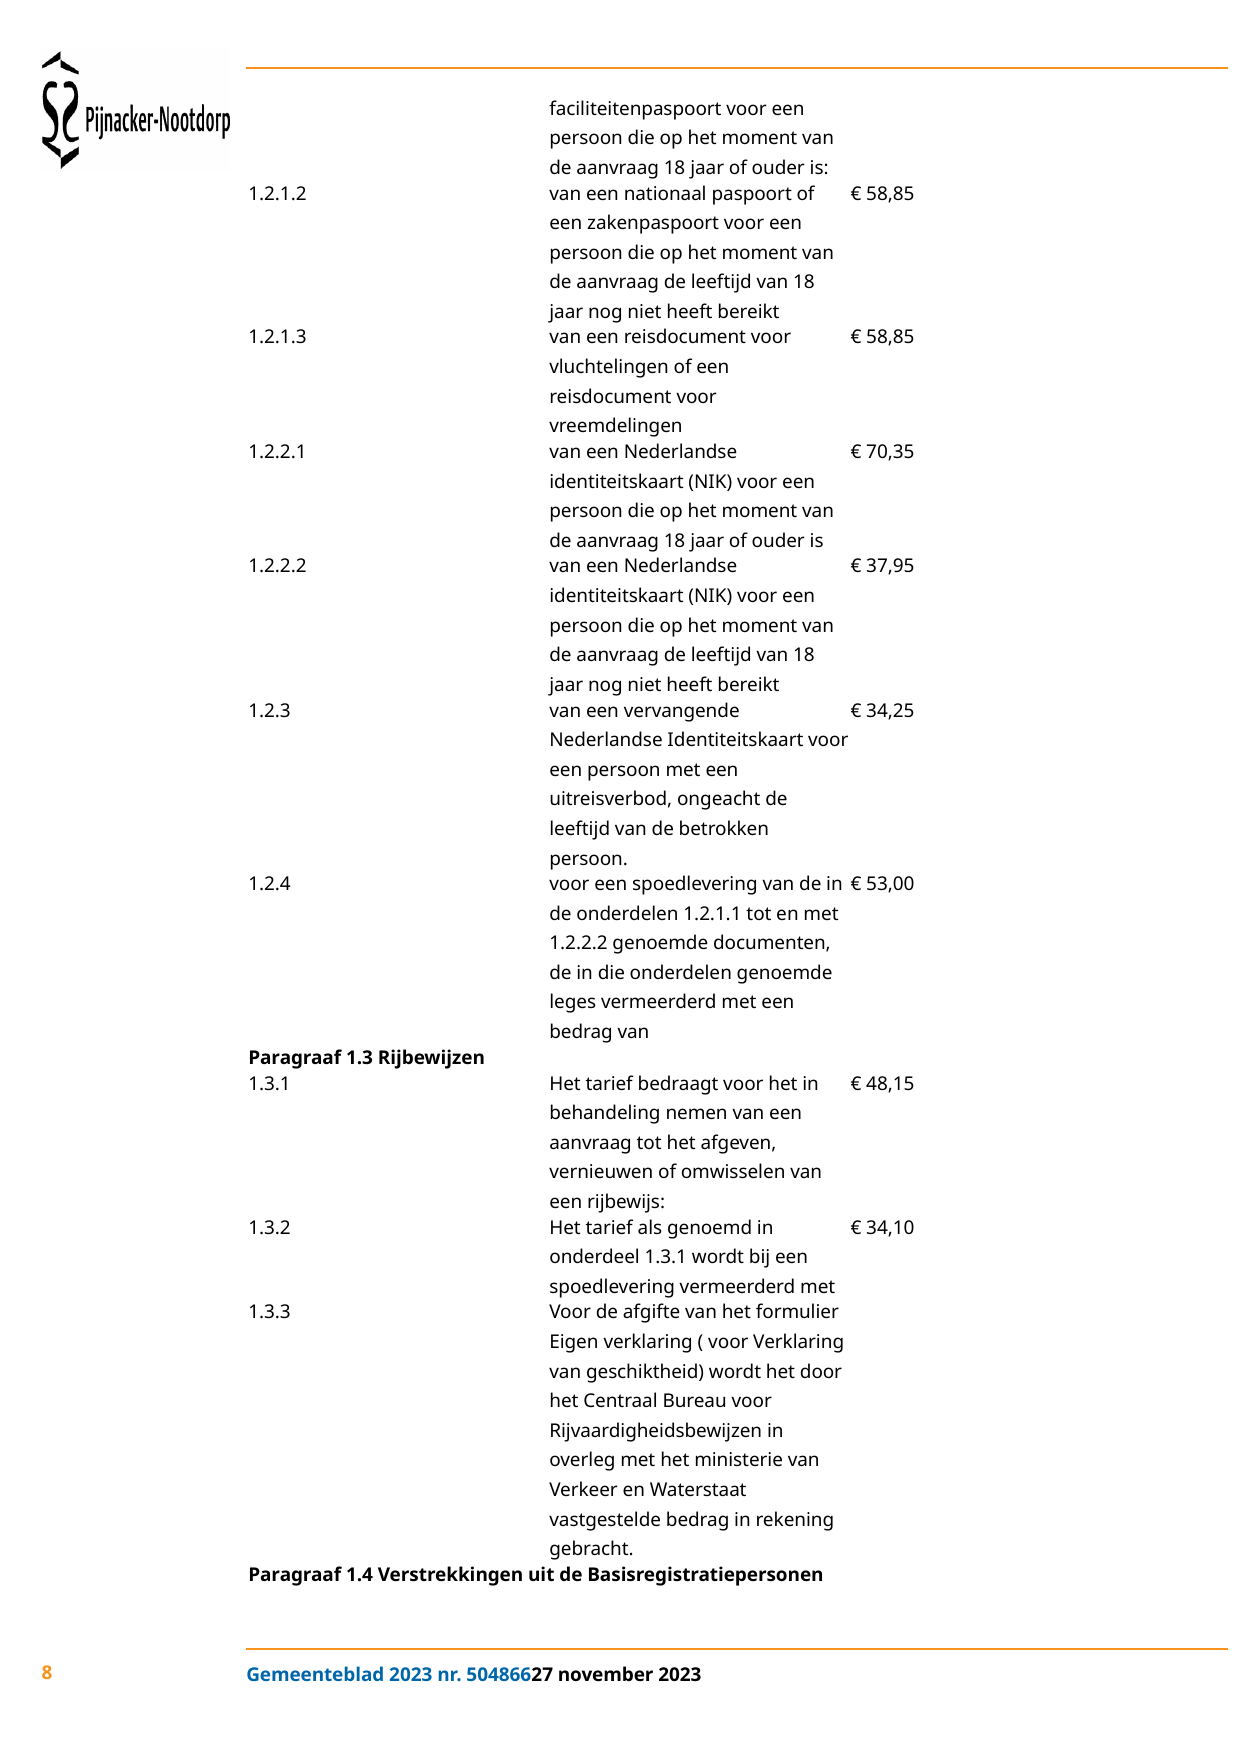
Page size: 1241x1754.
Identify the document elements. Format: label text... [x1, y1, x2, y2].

table_cell van een nationaal paspoort of een zakenpaspoort voor een persoon die op het moment van de aanvraag de leeftijd van 18 jaar nog niet heeft bereikt [549, 180, 850, 324]
table_cell faciliteitenpaspoort voor een persoon die op het moment van de aanvraag 18 jaar of ouder is: [549, 95, 850, 180]
table_cell 1.2.1.2 [248, 180, 549, 324]
table_cell € 70,35 [850, 438, 1152, 553]
picture [41, 47, 231, 172]
table_cell 1.3.2 [248, 1214, 549, 1299]
table_cell € 58,85 [850, 180, 1152, 324]
table_cell 1.2.2.1 [248, 438, 549, 553]
table_cell voor een spoedlevering van de in de onderdelen 1.2.1.1 tot en met 1.2.2.2 genoemde documenten, de in die onderdelen genoemde leges vermeerderd met een bedrag van [549, 870, 850, 1044]
table_cell € 37,95 [850, 553, 1152, 697]
table_cell 1.3.3 [248, 1299, 549, 1561]
table_cell € 48,15 [850, 1070, 1152, 1214]
table_cell Het tarief bedraagt voor het in behandeling nemen van een aanvraag tot het afgeven, vernieuwen of omwisselen van een rijbewijs: [549, 1070, 850, 1214]
table_cell 1.2.1.3 [248, 324, 549, 438]
table_cell 1.2.2.2 [248, 553, 549, 697]
table_cell [850, 95, 1152, 180]
table_cell Het tarief als genoemd in onderdeel 1.3.1 wordt bij een spoedlevering vermeerderd met [549, 1214, 850, 1299]
table_cell € 34,25 [850, 697, 1152, 870]
table_cell van een Nederlandse identiteitskaart (NIK) voor een persoon die op het moment van de aanvraag 18 jaar of ouder is [549, 438, 850, 553]
table_cell Paragraaf 1.4 Verstrekkingen uit de Basisregistratiepersonen [248, 1561, 1152, 1587]
table_cell [850, 1299, 1152, 1561]
table_cell € 58,85 [850, 324, 1152, 438]
table_cell [248, 95, 549, 180]
table_cell van een vervangende Nederlandse Identiteitskaart voor een persoon met een uitreisverbod, ongeacht de leeftijd van de betrokken persoon. [549, 697, 850, 870]
table_cell € 53,00 [850, 870, 1152, 1044]
table_cell Voor de afgifte van het formulier Eigen verklaring ( voor Verklaring van geschiktheid) wordt het door het Centraal Bureau voor Rijvaardigheidsbewijzen in overleg met het ministerie van Verkeer en Waterstaat vastgestelde bedrag in rekening gebracht. [549, 1299, 850, 1561]
table_cell 1.2.4 [248, 870, 549, 1044]
table_cell van een Nederlandse identiteitskaart (NIK) voor een persoon die op het moment van de aanvraag de leeftijd van 18 jaar nog niet heeft bereikt [549, 553, 850, 697]
table_cell 1.2.3 [248, 697, 549, 870]
table_cell € 34,10 [850, 1214, 1152, 1299]
table_cell 1.3.1 [248, 1070, 549, 1214]
table_cell van een reisdocument voor vluchtelingen of een reisdocument voor vreemdelingen [549, 324, 850, 438]
table_cell Paragraaf 1.3 Rijbewijzen [248, 1044, 1152, 1070]
